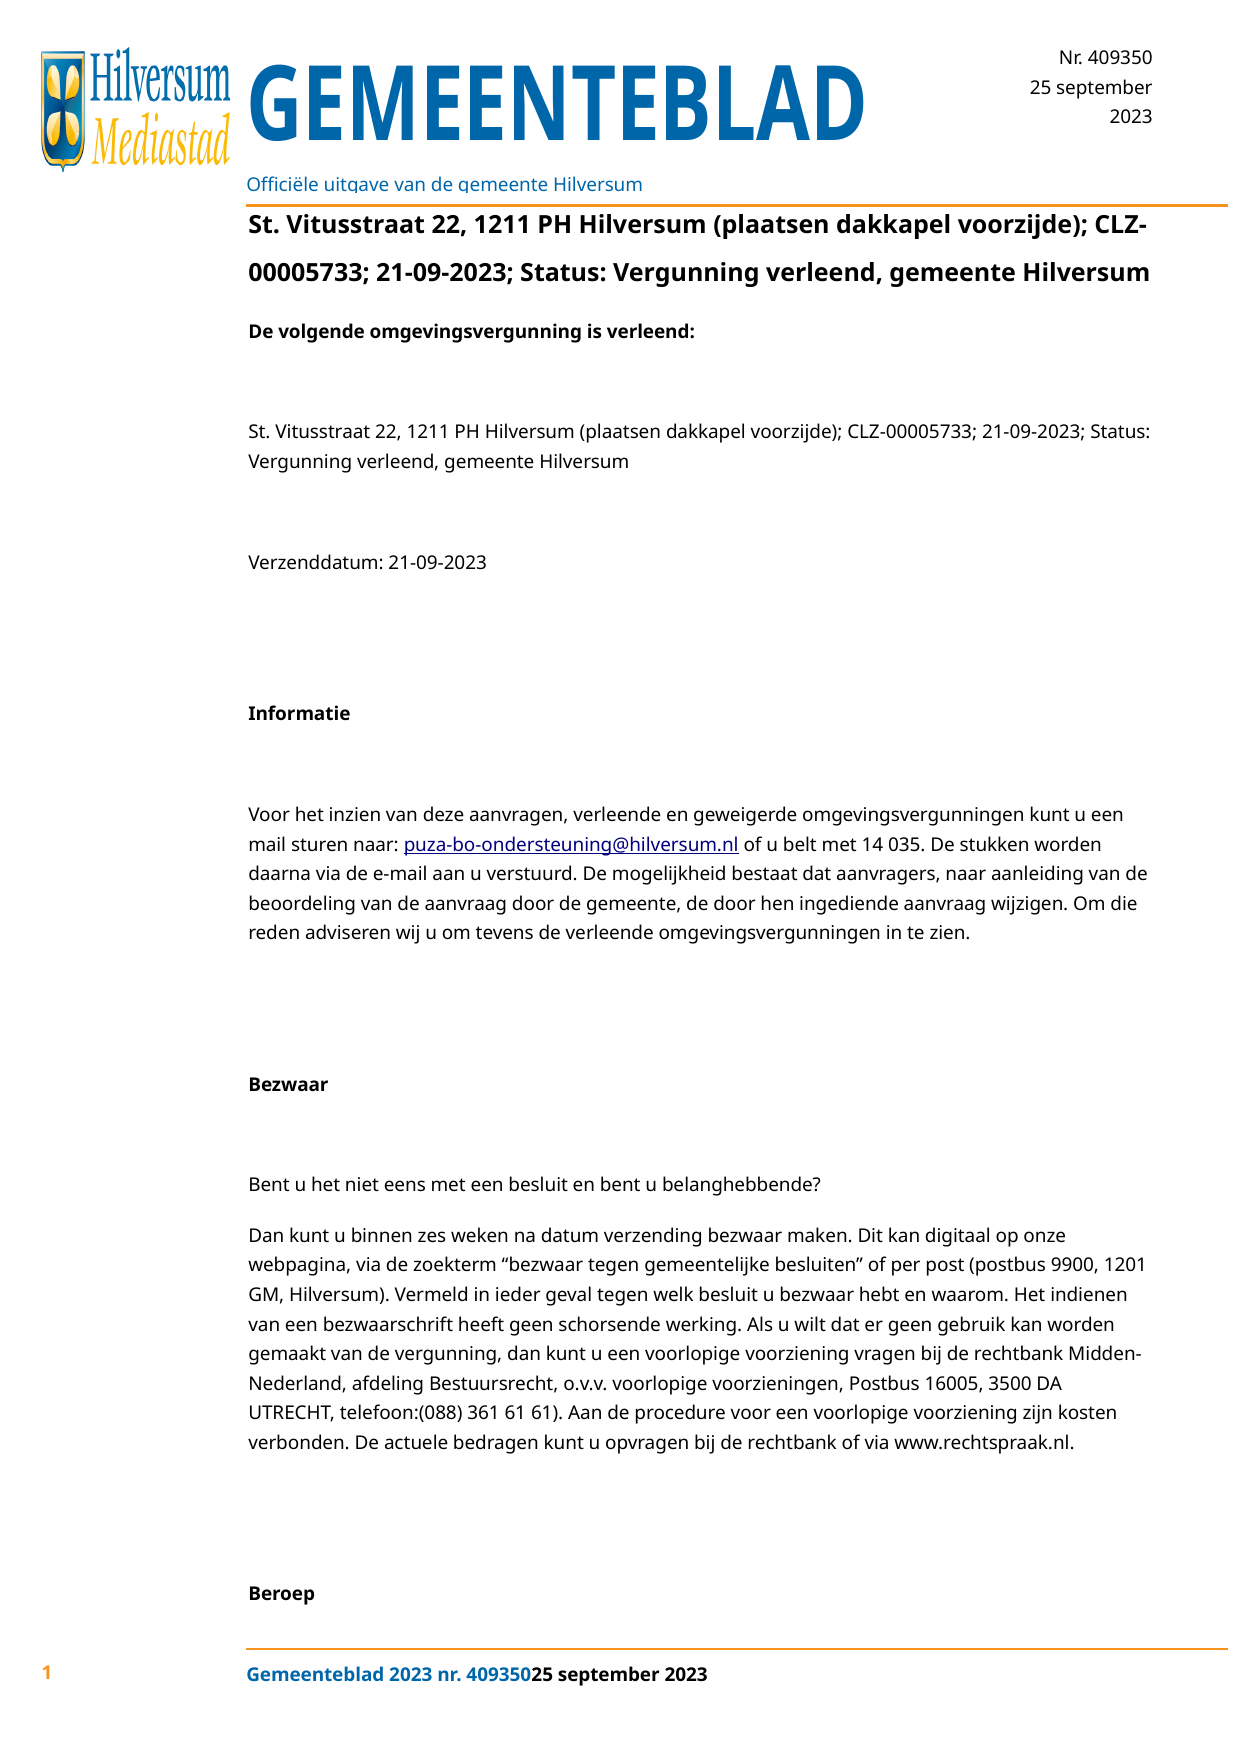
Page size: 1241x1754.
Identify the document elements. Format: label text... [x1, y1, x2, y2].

text St. Vitusstraat 22, 1211 PH Hilversum (plaatsen dakkapel voorzijde); CLZ-00005733; 21-09-2023; Status: Vergunning verleend, gemeente Hilversum [248, 207, 1152, 288]
text Informatie [248, 700, 1152, 726]
text De volgende omgevingsvergunning is verleend: [248, 318, 1152, 344]
text Bezwaar [248, 1071, 1152, 1097]
text Dan kunt u binnen zes weken na datum verzending bezwaar maken. Dit kan digitaal op onze webpagina, via de zoekterm “bezwaar tegen gemeentelijke besluiten” of per post (postbus 9900, 1201 GM, Hilversum). Vermeld in ieder geval tegen welk besluit u bezwaar hebt en waarom. Het indienen van een bezwaarschrift heeft geen schorsende werking. Als u wilt dat er geen gebruik kan worden gemaakt van de vergunning, dan kunt u een voorlopige voorziening vragen bij de rechtbank Midden-Nederland, afdeling Bestuursrecht, o.v.v. voorlopige voorzieningen, Postbus 16005, 3500 DA UTRECHT, telefoon:(088) 361 61 61). Aan de procedure voor een voorlopige voorziening zijn kosten verbonden. De actuele bedragen kunt u opvragen bij de rechtbank of via www.rechtspraak.nl. [248, 1222, 1152, 1455]
text Beroep [248, 1580, 1152, 1606]
text Verzenddatum: 21-09-2023 [248, 549, 1152, 575]
text Voor het inzien van deze aanvragen, verleende en geweigerde omgevingsvergunningen kunt u een mail sturen naar: puza-bo-ondersteuning@hilversum.nl of u belt met 14 035. De stukken worden daarna via de e-mail aan u verstuurd. De mogelijkheid bestaat dat aanvragers, naar aanleiding van de beoordeling van de aanvraag door de gemeente, de door hen ingediende aanvraag wijzigen. Om die reden adviseren wij u om tevens de verleende omgevingsvergunningen in te zien. [248, 801, 1152, 945]
text St. Vitusstraat 22, 1211 PH Hilversum (plaatsen dakkapel voorzijde); CLZ-00005733; 21-09-2023; Status: Vergunning verleend, gemeente Hilversum [248, 419, 1152, 474]
picture [41, 47, 231, 172]
text Bent u het niet eens met een besluit en bent u belanghebbende? [248, 1172, 1152, 1197]
